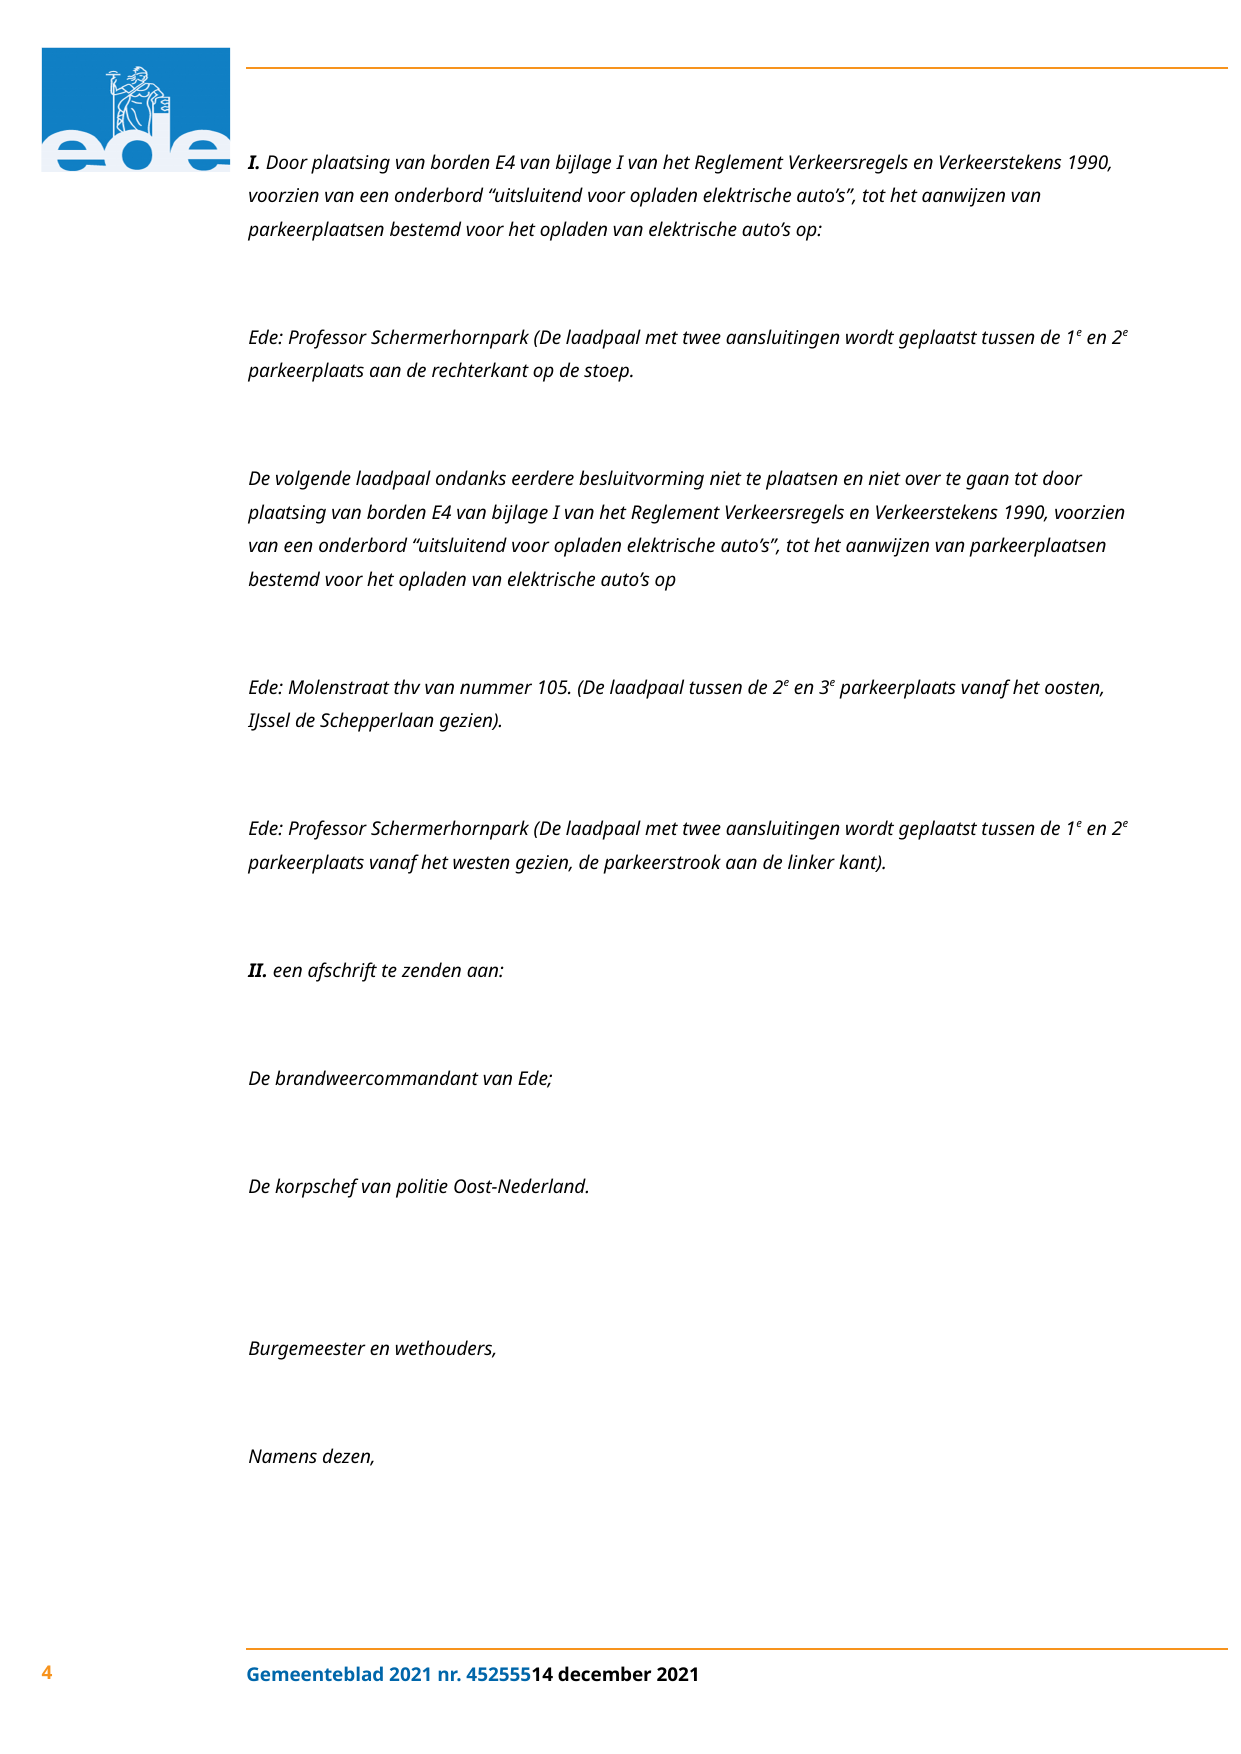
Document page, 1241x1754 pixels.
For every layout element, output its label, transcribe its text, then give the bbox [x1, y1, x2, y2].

text De korpschef van politie Oost-Nederland. [248, 1173, 1152, 1199]
text II. een afschrift te zenden aan: [248, 957, 1152, 983]
text Ede: Professor Schermerhornpark (De laadpaal met twee aansluitingen wordt geplaatst tussen de 1e en 2e parkeerplaats vanaf het westen gezien, de parkeerstrook aan de linker kant). [248, 815, 1152, 874]
text Namens dezen, [248, 1443, 1152, 1469]
text Burgemeester en wethouders, [248, 1335, 1152, 1361]
text Ede: Professor Schermerhornpark (De laadpaal met twee aansluitingen wordt geplaatst tussen de 1e en 2e parkeerplaats aan de rechterkant op de stoep. [248, 324, 1152, 383]
text De volgende laadpaal ondanks eerdere besluitvorming niet te plaatsen en niet over te gaan tot door plaatsing van borden E4 van bijlage I van het Reglement Verkeersregels en Verkeerstekens 1990, voorzien van een onderbord “uitsluitend voor opladen elektrische auto’s”, tot het aanwijzen van parkeerplaatsen bestemd voor het opladen van elektrische auto’s op [248, 465, 1152, 591]
text De brandweercommandant van Ede; [248, 1065, 1152, 1091]
picture [41, 47, 231, 172]
text I. Door plaatsing van borden E4 van bijlage I van het Reglement Verkeersregels en Verkeerstekens 1990, voorzien van een onderbord “uitsluitend voor opladen elektrische auto’s”, tot het aanwijzen van parkeerplaatsen bestemd voor het opladen van elektrische auto’s op: [248, 149, 1152, 241]
text Ede: Molenstraat thv van nummer 105. (De laadpaal tussen de 2e en 3e parkeerplaats vanaf het oosten, IJssel de Schepperlaan gezien). [248, 674, 1152, 733]
